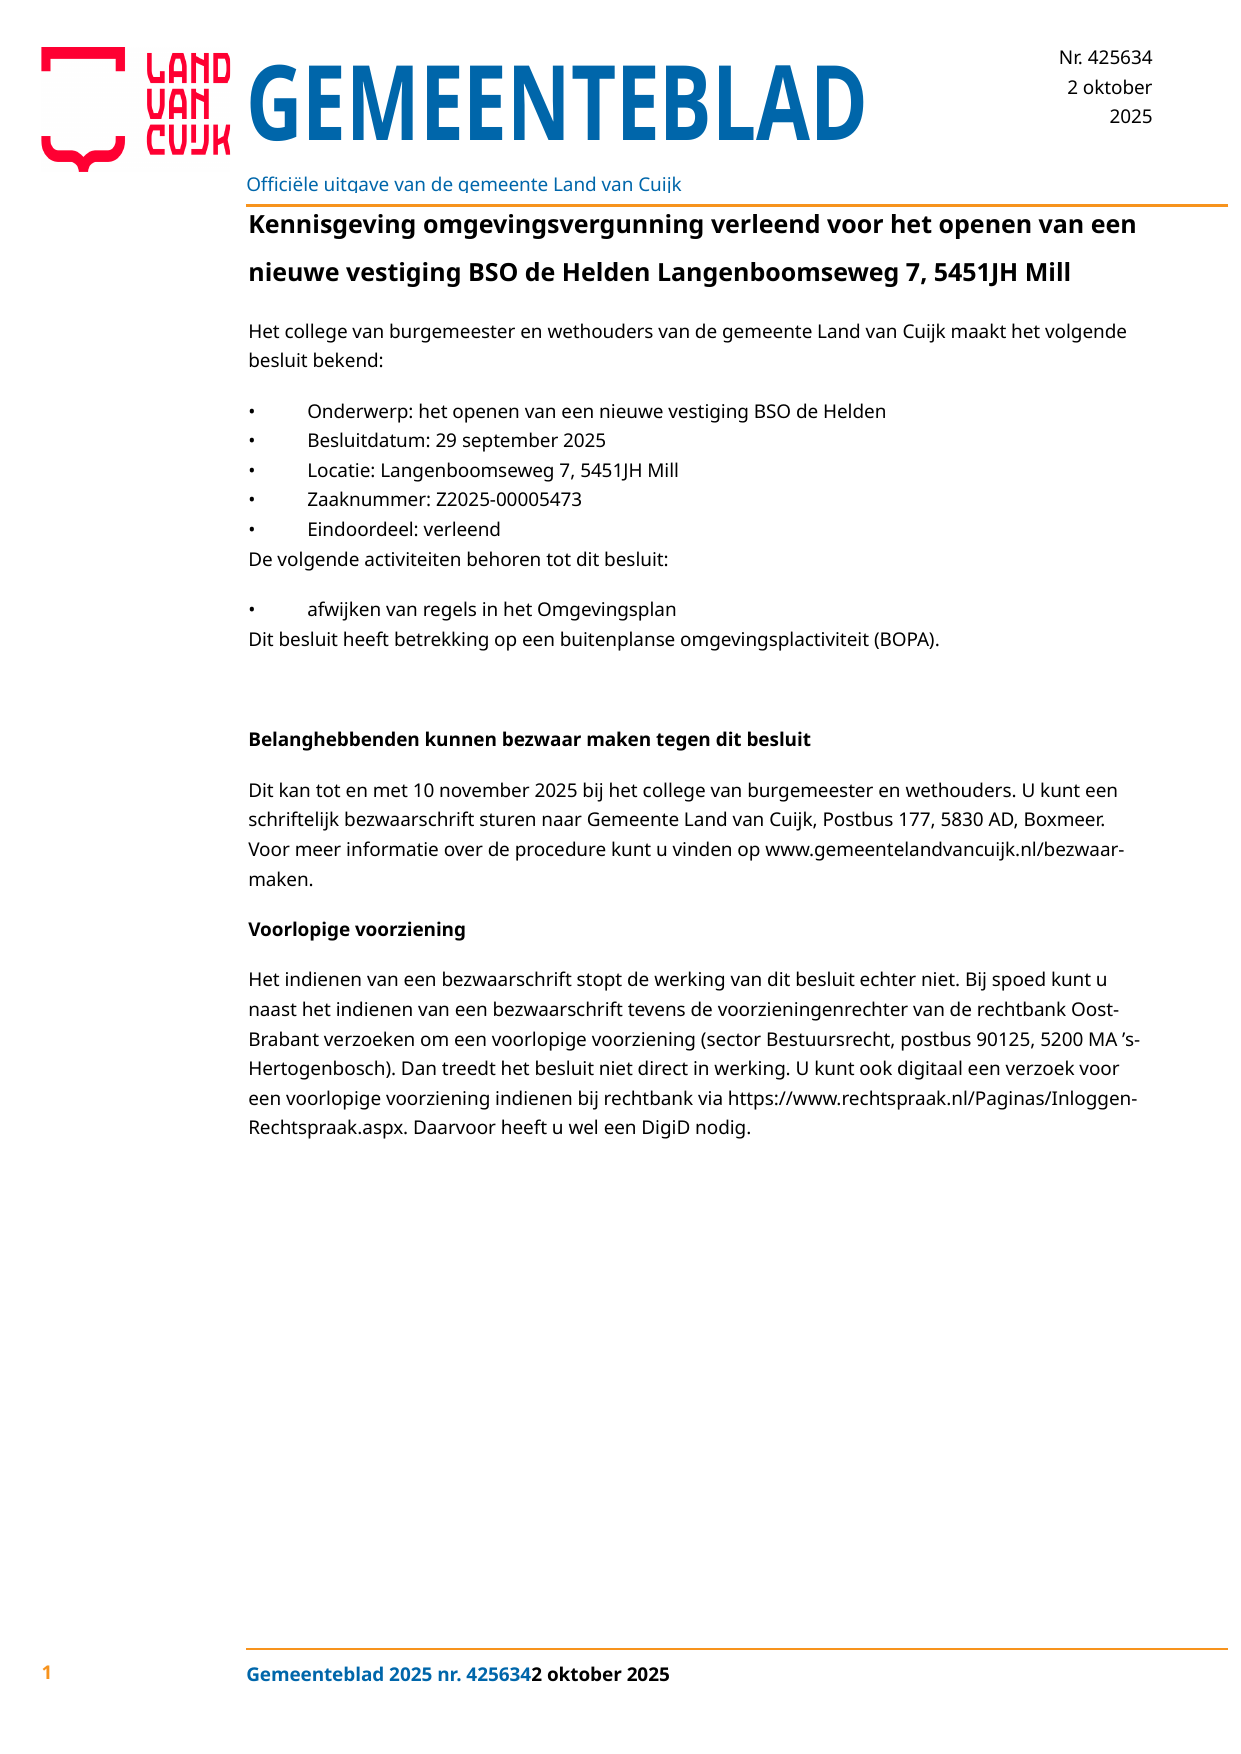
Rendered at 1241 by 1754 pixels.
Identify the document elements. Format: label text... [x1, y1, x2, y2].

list Besluitdatum: 29 september 2025 [248, 427, 1152, 453]
text Het indienen van een bezwaarschrift stopt de werking van dit besluit echter niet. Bij spoed kunt u naast het indienen van een bezwaarschrift tevens de voorzieningenrechter van de rechtbank Oost-Brabant verzoeken om een voorlopige voorziening (sector Bestuursrecht, postbus 90125, 5200 MA ’s-Hertogenbosch). Dan treedt het besluit niet direct in werking. U kunt ook digitaal een verzoek voor een voorlopige voorziening indienen bij rechtbank via https://www.rechtspraak.nl/Paginas/Inloggen-Rechtspraak.aspx. Daarvoor heeft u wel een DigiD nodig. [248, 967, 1152, 1140]
text Belanghebbenden kunnen bezwaar maken tegen dit besluit [248, 727, 1152, 752]
list Zaaknummer: Z2025-00005473 [248, 487, 1152, 512]
text Dit kan tot en met 10 november 2025 bij het college van burgemeester en wethouders. U kunt een schriftelijk bezwaarschrift sturen naar Gemeente Land van Cuijk, Postbus 177, 5830 AD, Boxmeer. Voor meer informatie over de procedure kunt u vinden op www.gemeentelandvancuijk.nl/bezwaar-maken. [248, 777, 1152, 892]
text De volgende activiteiten behoren tot dit besluit: [248, 546, 1152, 572]
text Voorlopige voorziening [248, 916, 1152, 942]
list afwijken van regels in het Omgevingsplan [248, 596, 1152, 622]
text Dit besluit heeft betrekking op een buitenplanse omgevingsplactiviteit (BOPA). [248, 626, 1152, 652]
text Kennisgeving omgevingsvergunning verleend voor het openen van een nieuwe vestiging BSO de Helden Langenboomseweg 7, 5451JH Mill [248, 207, 1152, 288]
list Onderwerp: het openen van een nieuwe vestiging BSO de Helden [248, 398, 1152, 424]
text Het college van burgemeester en wethouders van de gemeente Land van Cuijk maakt het volgende besluit bekend: [248, 318, 1152, 373]
picture [41, 47, 231, 172]
list Locatie: Langenboomseweg 7, 5451JH Mill [248, 457, 1152, 483]
list Eindoordeel: verleend [248, 516, 1152, 542]
